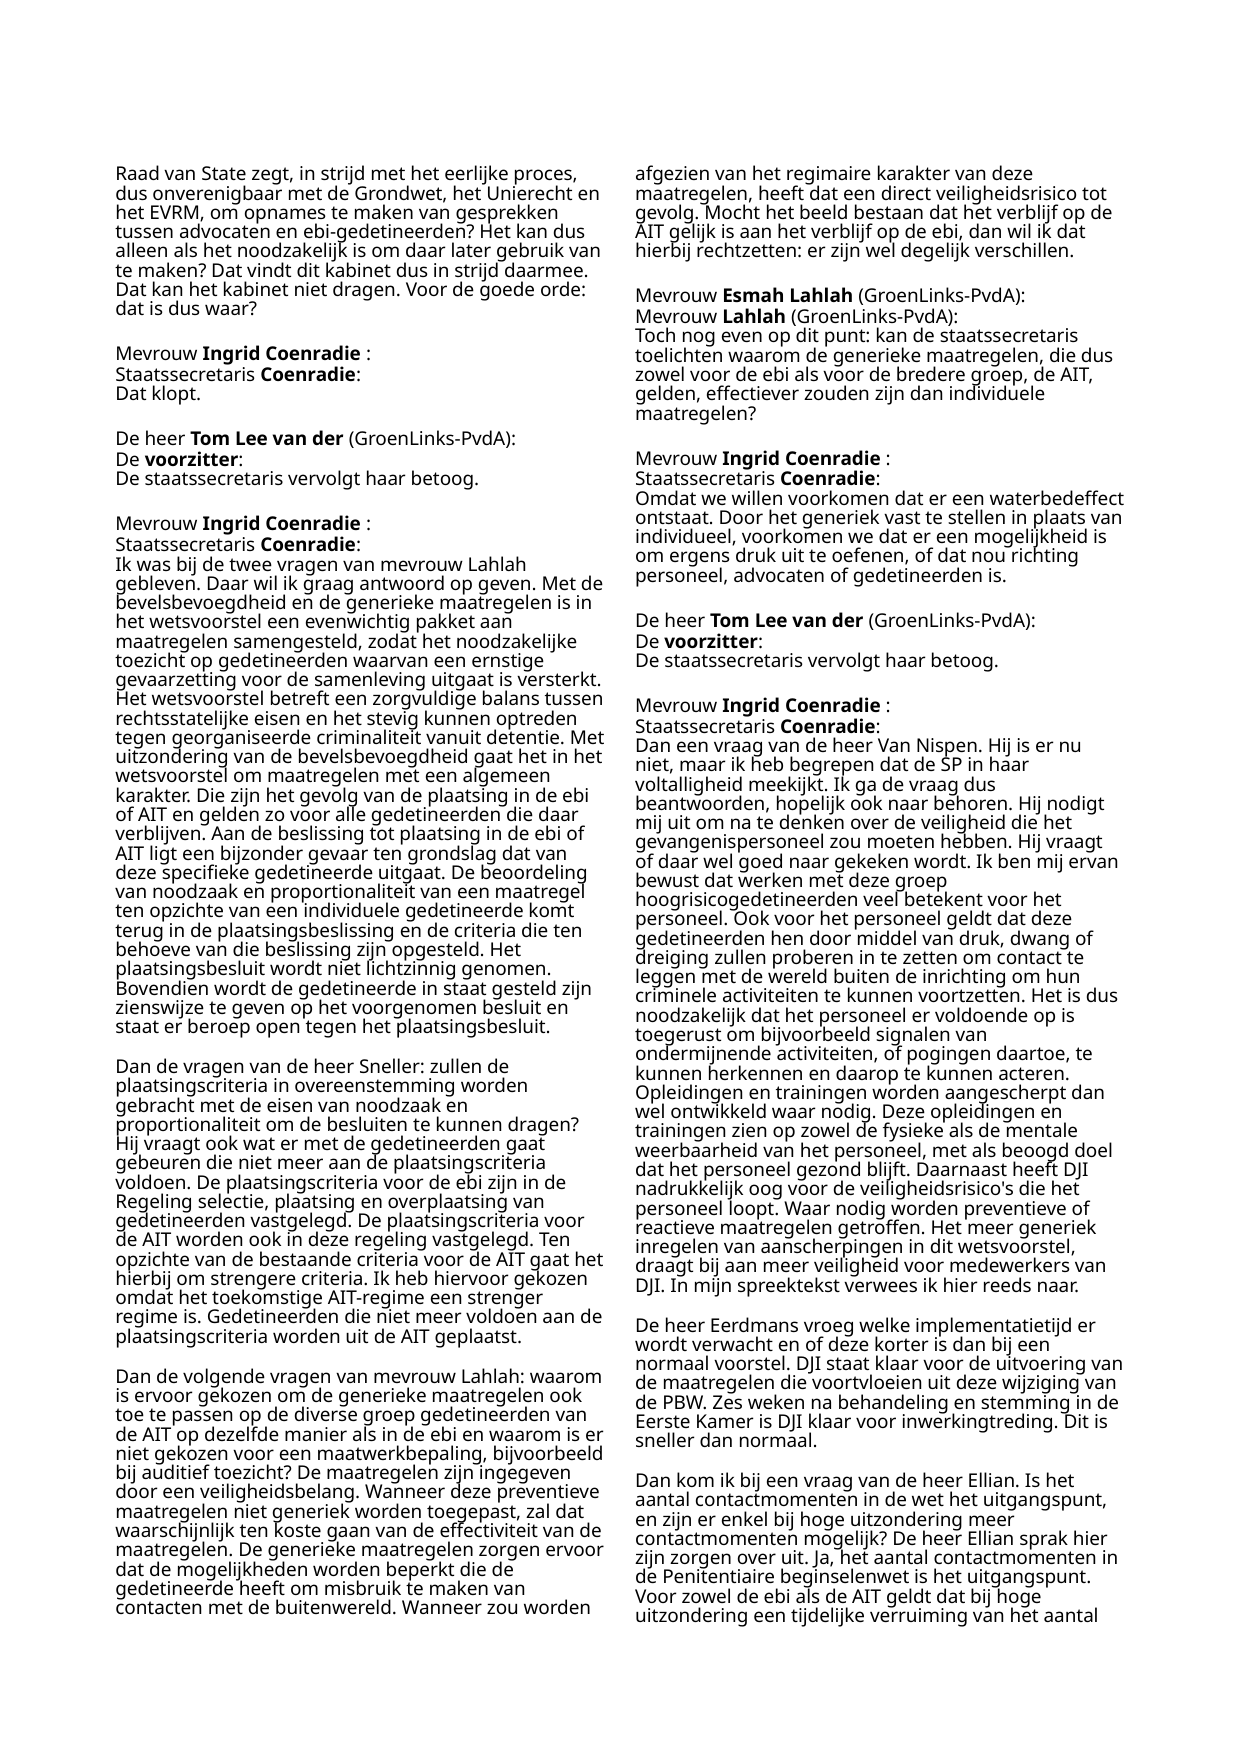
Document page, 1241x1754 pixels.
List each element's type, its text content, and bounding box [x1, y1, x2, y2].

text De heer Tom Lee van der (GroenLinks-PvdA): [115, 425, 605, 451]
text Dan een vraag van de heer Van Nispen. Hij is er nu niet, maar ik heb begrepen dat de SP in haar voltalligheid meekijkt. Ik ga de vraag dus beantwoorden, hopelijk ook naar behoren. Hij nodigt mij uit om na te denken over de veiligheid die het gevangenispersoneel zou moeten hebben. Hij vraagt of daar wel goed naar gekeken wordt. Ik ben mij ervan bewust dat werken met deze groep hoogrisicogedetineerden veel betekent voor het personeel. Ook voor het personeel geldt dat deze gedetineerden hen door middel van druk, dwang of dreiging zullen proberen in te zetten om contact te leggen met de wereld buiten de inrichting om hun criminele activiteiten te kunnen voortzetten. Het is dus noodzakelijk dat het personeel er voldoende op is toegerust om bijvoorbeeld signalen van ondermijnende activiteiten, of pogingen daartoe, te kunnen herkennen en daarop te kunnen acteren. Opleidingen en trainingen worden aangescherpt dan wel ontwikkeld waar nodig. Deze opleidingen en trainingen zien op zowel de fysieke als de mentale weerbaarheid van het personeel, met als beoogd doel dat het personeel gezond blijft. Daarnaast heeft DJI nadrukkelijk oog voor de veiligheidsrisico's die het personeel loopt. Waar nodig worden preventieve of reactieve maatregelen getroffen. Het meer generiek inregelen van aanscherpingen in dit wetsvoorstel, draagt bij aan meer veiligheid voor medewerkers van DJI. In mijn spreektekst verwees ik hier reeds naar. [635, 737, 1125, 1296]
text Raad van State zegt, in strijd met het eerlijke proces, dus onverenigbaar met de Grondwet, het Unierecht en het EVRM, om opnames te maken van gesprekken tussen advocaten en ebi-gedetineerden? Het kan dus alleen als het noodzakelijk is om daar later gebruik van te maken? Dat vindt dit kabinet dus in strijd daarmee. Dat kan het kabinet niet dragen. Voor de goede orde: dat is dus waar? [115, 165, 605, 319]
text Staatssecretaris Coenradie: [635, 718, 1125, 737]
text De voorzitter: [115, 451, 605, 470]
text Staatssecretaris Coenradie: [635, 470, 1125, 490]
text De heer Eerdmans vroeg welke implementatietijd er wordt verwacht en of deze korter is dan bij een normaal voorstel. DJI staat klaar voor de uitvoering van de maatregelen die voortvloeien uit deze wijziging van de PBW. Zes weken na behandeling en stemming in de Eerste Kamer is DJI klaar voor inwerkingtreding. Dit is sneller dan normaal. [635, 1317, 1125, 1451]
text De voorzitter: [635, 633, 1125, 652]
text De staatssecretaris vervolgt haar betoog. [635, 652, 1125, 671]
text Mevrouw Ingrid Coenradie : [635, 445, 1125, 470]
text Mevrouw Ingrid Coenradie : [115, 511, 605, 536]
text De staatssecretaris vervolgt haar betoog. [115, 470, 605, 490]
text Staatssecretaris Coenradie: [115, 536, 605, 556]
text De heer Tom Lee van der (GroenLinks-PvdA): [635, 607, 1125, 633]
text Toch nog even op dit punt: kan de staatssecretaris toelichten waarom de generieke maatregelen, die dus zowel voor de ebi als voor de bredere groep, de AIT, gelden, effectiever zouden zijn dan individuele maatregelen? [635, 327, 1125, 424]
text Ik was bij de twee vragen van mevrouw Lahlah gebleven. Daar wil ik graag antwoord op geven. Met de bevelsbevoegdheid en de generieke maatregelen is in het wetsvoorstel een evenwichtig pakket aan maatregelen samengesteld, zodat het noodzakelijke toezicht op gedetineerden waarvan een ernstige gevaarzetting voor de samenleving uitgaat is versterkt. Het wetsvoorstel betreft een zorgvuldige balans tussen rechtsstatelijke eisen en het stevig kunnen optreden tegen georganiseerde criminaliteit vanuit detentie. Met uitzondering van de bevelsbevoegdheid gaat het in het wetsvoorstel om maatregelen met een algemeen karakter. Die zijn het gevolg van de plaatsing in de ebi of AIT en gelden zo voor alle gedetineerden die daar verblijven. Aan de beslissing tot plaatsing in de ebi of AIT ligt een bijzonder gevaar ten grondslag dat van deze specifieke gedetineerde uitgaat. De beoordeling van noodzaak en proportionaliteit van een maatregel ten opzichte van een individuele gedetineerde komt terug in de plaatsingsbeslissing en de criteria die ten behoeve van die beslissing zijn opgesteld. Het plaatsingsbesluit wordt niet lichtzinnig genomen. Bovendien wordt de gedetineerde in staat gesteld zijn zienswijze te geven op het voorgenomen besluit en staat er beroep open tegen het plaatsingsbesluit. [115, 556, 605, 1037]
text Mevrouw Lahlah (GroenLinks-PvdA): [635, 308, 1125, 327]
text Staatssecretaris Coenradie: [115, 366, 605, 385]
text Omdat we willen voorkomen dat er een waterbedeffect ontstaat. Door het generiek vast te stellen in plaats van individueel, voorkomen we dat er een mogelijkheid is om ergens druk uit te oefenen, of dat nou richting personeel, advocaten of gedetineerden is. [635, 490, 1125, 586]
text afgezien van het regimaire karakter van deze maatregelen, heeft dat een direct veiligheidsrisico tot gevolg. Mocht het beeld bestaan dat het verblijf op de AIT gelijk is aan het verblijf op de ebi, dan wil ik dat hierbij rechtzetten: er zijn wel degelijk verschillen. [635, 165, 1125, 262]
text Mevrouw Ingrid Coenradie : [115, 340, 605, 366]
text Dat klopt. [115, 385, 605, 404]
text Dan de volgende vragen van mevrouw Lahlah: waarom is ervoor gekozen om de generieke maatregelen ook toe te passen op de diverse groep gedetineerden van de AIT op dezelfde manier als in de ebi en waarom is er niet gekozen voor een maatwerkbepaling, bijvoorbeeld bij auditief toezicht? De maatregelen zijn ingegeven door een veiligheidsbelang. Wanneer deze preventieve maatregelen niet generiek worden toegepast, zal dat waarschijnlijk ten koste gaan van de effectiviteit van de maatregelen. De generieke maatregelen zorgen ervoor dat de mogelijkheden worden beperkt die de gedetineerde heeft om misbruik te maken van contacten met de buitenwereld. Wanneer zou worden [115, 1368, 605, 1618]
text Dan kom ik bij een vraag van de heer Ellian. Is het aantal contactmomenten in de wet het uitgangspunt, en zijn er enkel bij hoge uitzondering meer contactmomenten mogelijk? De heer Ellian sprak hier zijn zorgen over uit. Ja, het aantal contactmomenten in de Penitentiaire beginselenwet is het uitgangspunt. Voor zowel de ebi als de AIT geldt dat bij hoge uitzondering een tijdelijke verruiming van het aantal [635, 1472, 1125, 1626]
text Mevrouw Ingrid Coenradie : [635, 692, 1125, 718]
text Dan de vragen van de heer Sneller: zullen de plaatsingscriteria in overeenstemming worden gebracht met de eisen van noodzaak en proportionaliteit om de besluiten te kunnen dragen? Hij vraagt ook wat er met de gedetineerden gaat gebeuren die niet meer aan de plaatsingscriteria voldoen. De plaatsingscriteria voor de ebi zijn in de Regeling selectie, plaatsing en overplaatsing van gedetineerden vastgelegd. De plaatsingscriteria voor de AIT worden ook in deze regeling vastgelegd. Ten opzichte van de bestaande criteria voor de AIT gaat het hierbij om strengere criteria. Ik heb hiervoor gekozen omdat het toekomstige AIT-regime een strenger regime is. Gedetineerden die niet meer voldoen aan de plaatsingscriteria worden uit de AIT geplaatst. [115, 1058, 605, 1347]
text Mevrouw Esmah Lahlah (GroenLinks-PvdA): [635, 282, 1125, 308]
